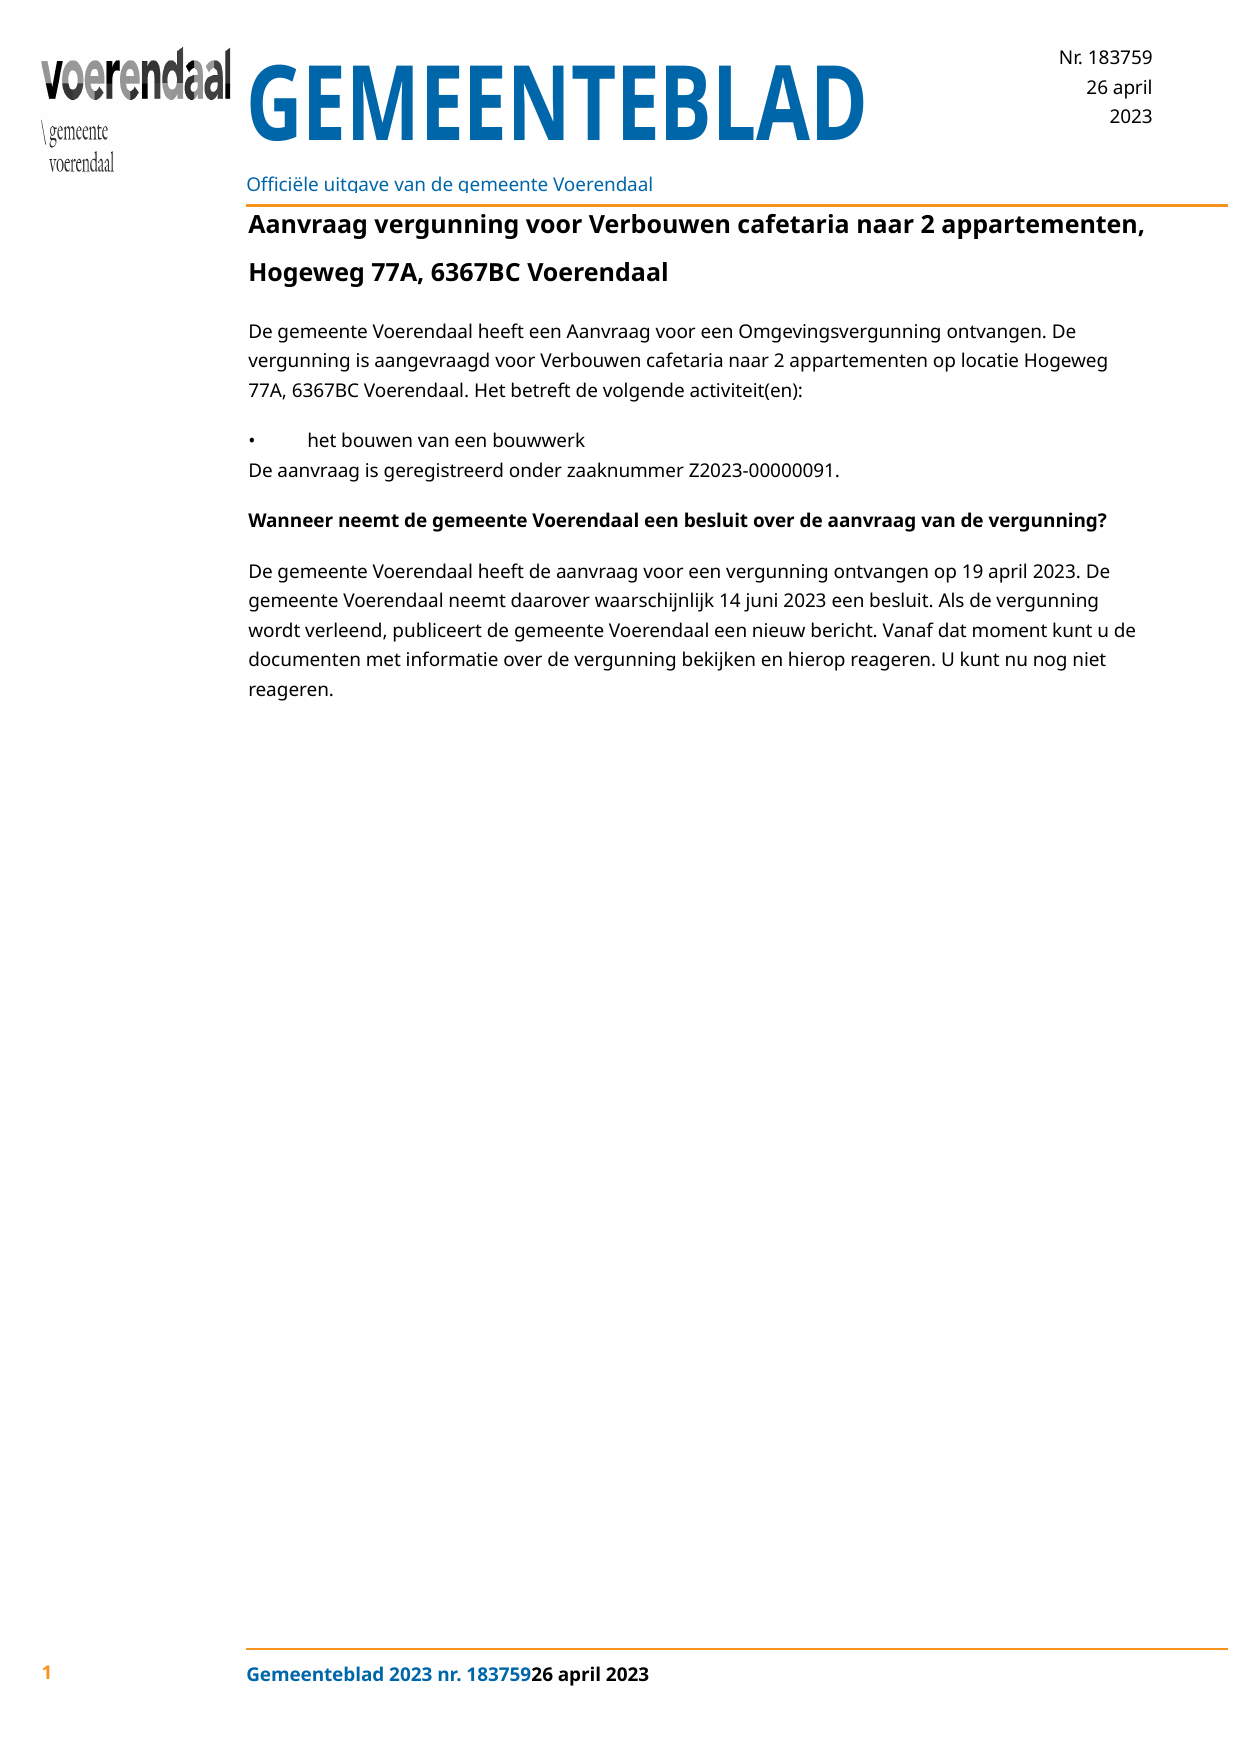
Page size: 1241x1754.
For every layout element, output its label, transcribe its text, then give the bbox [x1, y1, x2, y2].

picture [41, 47, 231, 172]
text Wanneer neemt de gemeente Voerendaal een besluit over de aanvraag van de vergunning? [248, 507, 1152, 533]
text Aanvraag vergunning voor Verbouwen cafetaria naar 2 appartementen, Hogeweg 77A, 6367BC Voerendaal [248, 207, 1152, 288]
text De gemeente Voerendaal heeft de aanvraag voor een vergunning ontvangen op 19 april 2023. De gemeente Voerendaal neemt daarover waarschijnlijk 14 juni 2023 een besluit. Als de vergunning wordt verleend, publiceert de gemeente Voerendaal een nieuw bericht. Vanaf dat moment kunt u de documenten met informatie over de vergunning bekijken en hierop reageren. U kunt nu nog niet reageren. [248, 558, 1152, 702]
list het bouwen van een bouwwerk [248, 427, 1152, 453]
text De gemeente Voerendaal heeft een Aanvraag voor een Omgevingsvergunning ontvangen. De vergunning is aangevraagd voor Verbouwen cafetaria naar 2 appartementen op locatie Hogeweg 77A, 6367BC Voerendaal. Het betreft de volgende activiteit(en): [248, 318, 1152, 403]
text De aanvraag is geregistreerd onder zaaknummer Z2023-00000091. [248, 457, 1152, 483]
